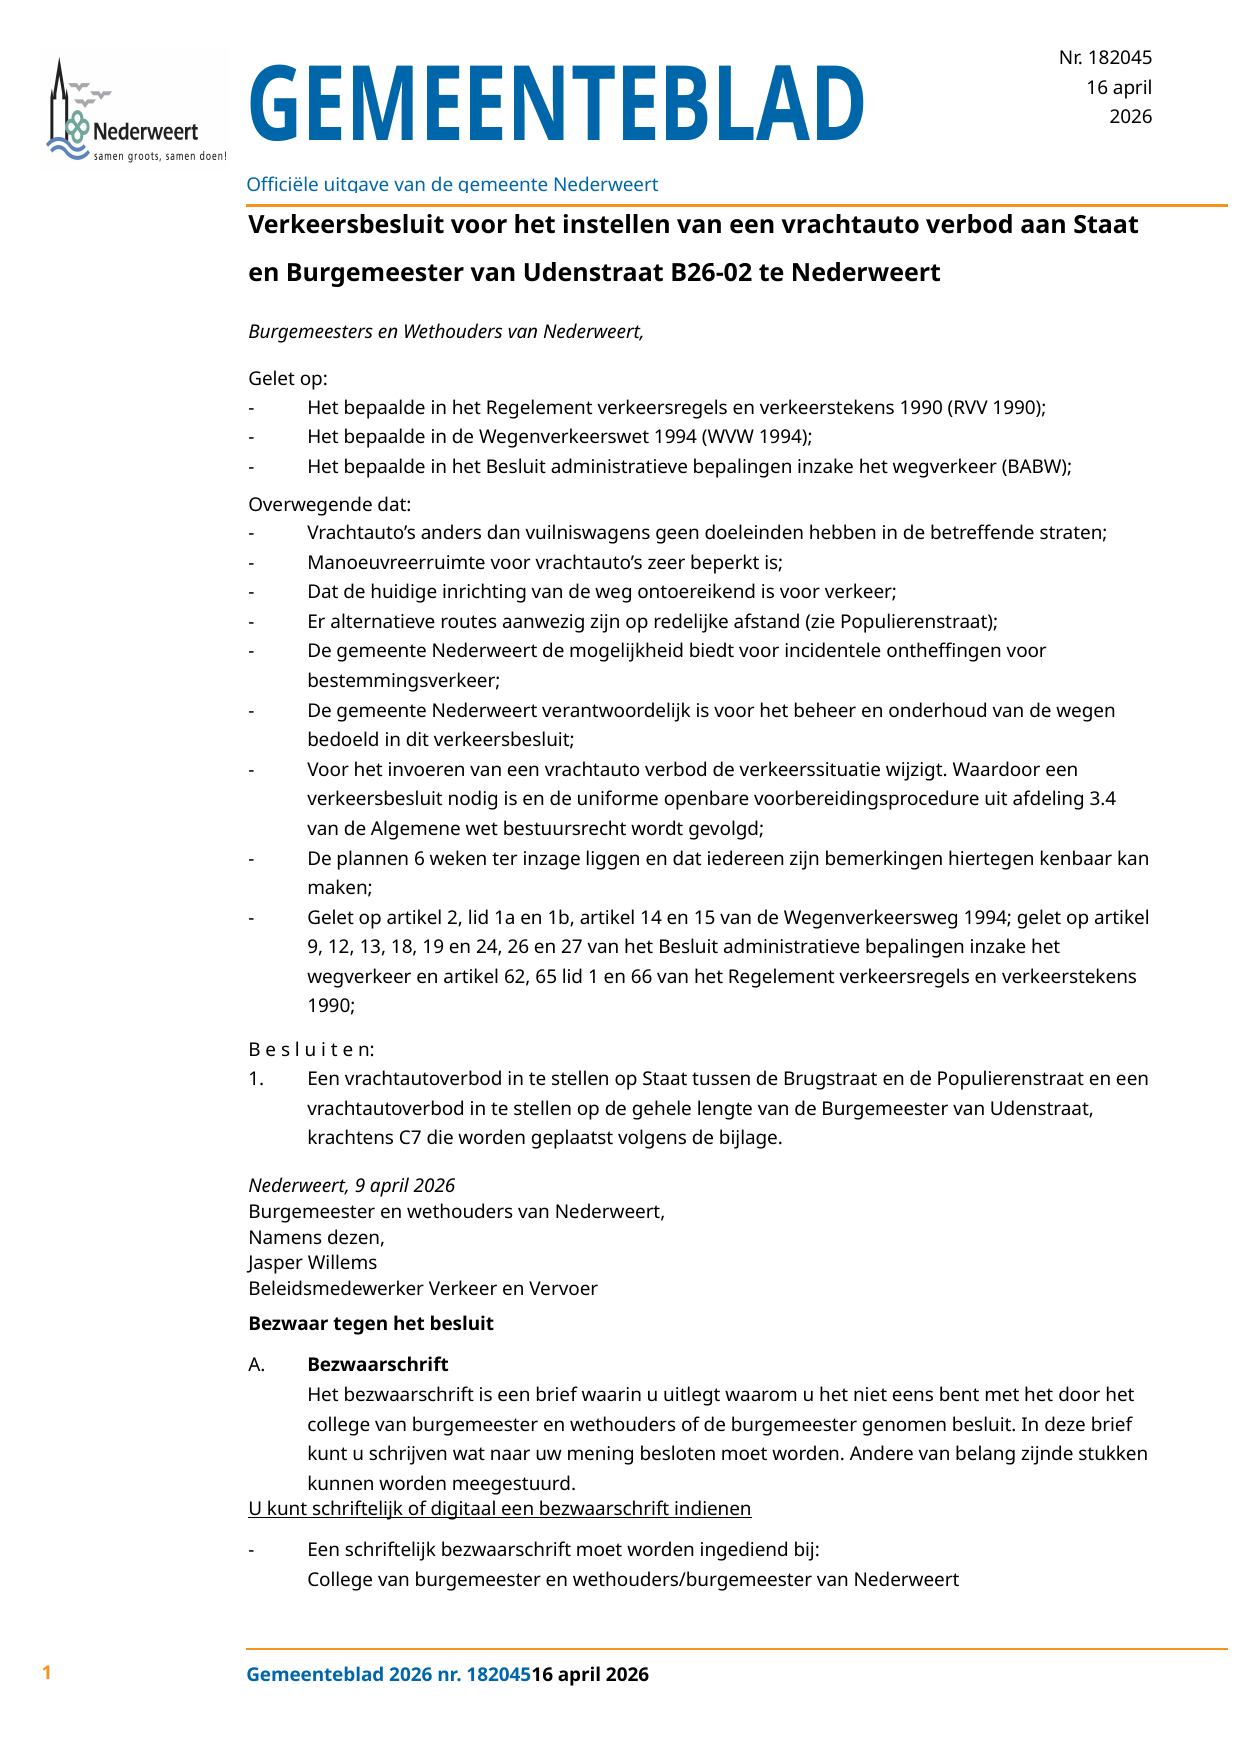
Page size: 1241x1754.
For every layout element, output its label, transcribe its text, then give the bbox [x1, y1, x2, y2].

picture [41, 47, 231, 172]
text Overwegende dat: [248, 491, 1152, 517]
text Burgemeester en wethouders van Nederweert, [248, 1198, 1152, 1224]
list Vrachtauto’s anders dan vuilniswagens geen doeleinden hebben in de betreffende straten; [248, 519, 1152, 545]
list De gemeente Nederweert de mogelijkheid biedt voor incidentele ontheffingen voor bestemmingsverkeer; [248, 638, 1152, 693]
list Er alternatieve routes aanwezig zijn op redelijke afstand (zie Populierenstraat); [248, 608, 1152, 634]
text Bezwaar tegen het besluit [248, 1315, 1152, 1334]
text Namens dezen, [248, 1224, 1152, 1249]
list Gelet op artikel 2, lid 1a en 1b, artikel 14 en 15 van de Wegenverkeersweg 1994; gelet op artikel 9, 12, 13, 18, 19 en 24, 26 en 27 van het Besluit administratieve bepalingen inzake het wegverkeer en artikel 62, 65 lid 1 en 66 van het Regelement verkeersregels en verkeerstekens 1990; [248, 904, 1152, 1018]
text Beleidsmedewerker Verkeer en Vervoer [248, 1275, 1152, 1301]
text Gelet op: [248, 366, 1152, 391]
list Dat de huidige inrichting van de weg ontoereikend is voor verkeer; [248, 578, 1152, 604]
text Burgemeesters en Wethouders van Nederweert, [248, 318, 1152, 344]
text U kunt schriftelijk of digitaal een bezwaarschrift indienen [248, 1499, 1152, 1519]
list Manoeuvreerruimte voor vrachtauto’s zeer beperkt is; [248, 549, 1152, 574]
list Een vrachtautoverbod in te stellen op Staat tussen de Brugstraat en de Populierenstraat en een vrachtautoverbod in te stellen op de gehele lengte van de Burgemeester van Udenstraat, krachtens C7 die worden geplaatst volgens de bijlage. [248, 1065, 1152, 1150]
text Nederweert, 9 april 2026 [248, 1172, 1152, 1198]
list De gemeente Nederweert verantwoordelijk is voor het beheer en onderhoud van de wegen bedoeld in dit verkeersbesluit; [248, 697, 1152, 752]
text B e s l u i t e n: [248, 1036, 1152, 1062]
list Het bepaalde in het Besluit administratieve bepalingen inzake het wegverkeer (BABW); [248, 453, 1152, 479]
text Verkeersbesluit voor het instellen van een vrachtauto verbod aan Staat en Burgemeester van Udenstraat B26-02 te Nederweert [248, 207, 1152, 288]
list Het bepaalde in de Wegenverkeerswet 1994 (WVW 1994); [248, 423, 1152, 449]
list Het bezwaarschrift is een brief waarin u uitlegt waarom u het niet eens bent met het door het college van burgemeester en wethouders of de burgemeester genomen besluit. In deze brief kunt u schrijven wat naar uw mening besloten moet worden. Andere van belang zijnde stukken kunnen worden meegestuurd. [248, 1381, 1152, 1496]
text Jasper Willems [248, 1249, 1152, 1275]
list Voor het invoeren van een vrachtauto verbod de verkeerssituatie wijzigt. Waardoor een verkeersbesluit nodig is en de uniforme openbare voorbereidingsprocedure uit afdeling 3.4 van de Algemene wet bestuursrecht wordt gevolgd; [248, 756, 1152, 841]
list De plannen 6 weken ter inzage liggen en dat iedereen zijn bemerkingen hiertegen kenbaar kan maken; [248, 845, 1152, 900]
list College van burgemeester en wethouders/burgemeester van Nederweert [248, 1566, 1152, 1592]
list Bezwaarschrift [248, 1352, 1152, 1377]
list Het bepaalde in het Regelement verkeersregels en verkeerstekens 1990 (RVV 1990); [248, 394, 1152, 419]
list Een schriftelijk bezwaarschrift moet worden ingediend bij: [248, 1537, 1152, 1562]
